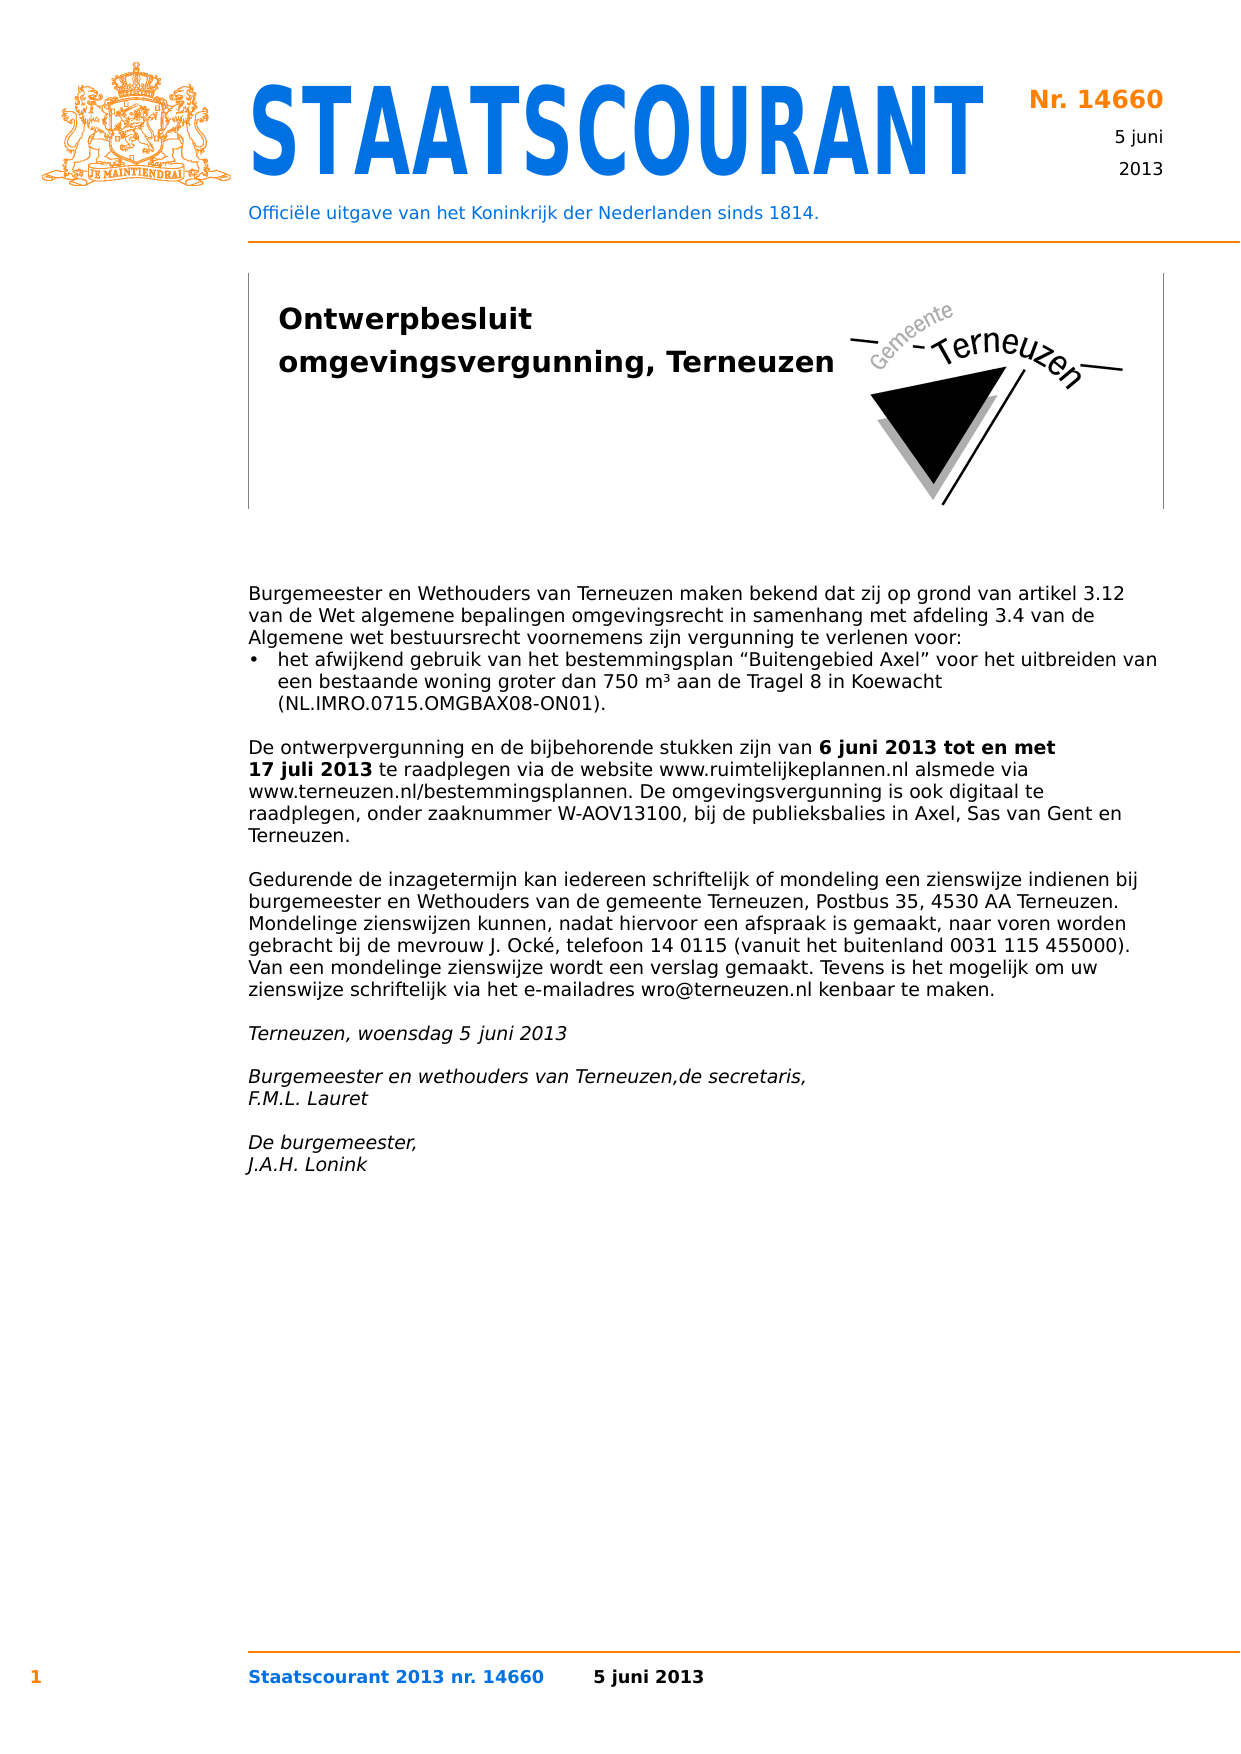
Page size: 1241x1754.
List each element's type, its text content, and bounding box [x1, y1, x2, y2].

table_cell Officiële uitgave van het Koninkrijk der Nederlanden sinds 1814. [248, 203, 1240, 241]
subtitle Ontwerpbesluit omgevingsvergunning, Terneuzen [249, 273, 1163, 509]
text 17 juli 2013 te raadplegen via de website www.ruimtelijkeplannen.nl alsmede via www.terneuzen.nl/bestemmingsplannen. De omgevingsvergunning is ook digitaal te raadplegen, onder zaaknummer W-AOV13100, bij de publieksbalies in Axel, Sas van Gent en Terneuzen. [248, 759, 1163, 847]
table_cell 5 juni [998, 121, 1240, 153]
text De ontwerpvergunning en de bijbehorende stukken zijn van 6 juni 2013 tot en met [248, 737, 1163, 759]
text Burgemeester en wethouders van Terneuzen,de secretaris, F.M.L. Lauret [248, 1066, 1163, 1110]
text Terneuzen, woensdag 5 juni 2013 [248, 1022, 1163, 1044]
picture [838, 302, 1134, 510]
table_header [25, 62, 248, 241]
text Burgemeester en Wethouders van Terneuzen maken bekend dat zij op grond van artikel 3.12 van de Wet algemene bepalingen omgevingsrecht in samenhang met afdeling 3.4 van de Algemene wet bestuursrecht voornemens zijn vergunning te verlenen voor: [248, 583, 1163, 649]
table_header STAATSCOURANT [248, 62, 998, 203]
text Gedurende de inzagetermijn kan iedereen schriftelijk of mondeling een zienswijze indienen bij burgemeester en Wethouders van de gemeente Terneuzen, Postbus 35, 4530 AA Terneuzen. Mondelinge zienswijzen kunnen, nadat hiervoor een afspraak is gemaakt, naar voren worden gebracht bij de mevrouw J. Ocké, telefoon 14 0115 (vanuit het buitenland 0031 115 455000). Van een mondelinge zienswijze wordt een verslag gemaakt. Tevens is het mogelijk om uw zienswijze schriftelijk via het e-mailadres wro@terneuzen.nl kenbaar te maken. [248, 869, 1163, 1001]
picture [41, 62, 231, 186]
text • het afwijkend gebruik van het bestemmingsplan “Buitengebied Axel” voor het uitbreiden van een bestaande woning groter dan 750 m³ aan de Tragel 8 in Koewacht (NL.IMRO.0715.OMGBAX08-ON01). [248, 649, 1163, 715]
table_cell 2013 [998, 153, 1240, 203]
table_header Nr. 14660 [998, 62, 1240, 121]
text De burgemeester, J.A.H. Lonink [248, 1132, 1163, 1176]
